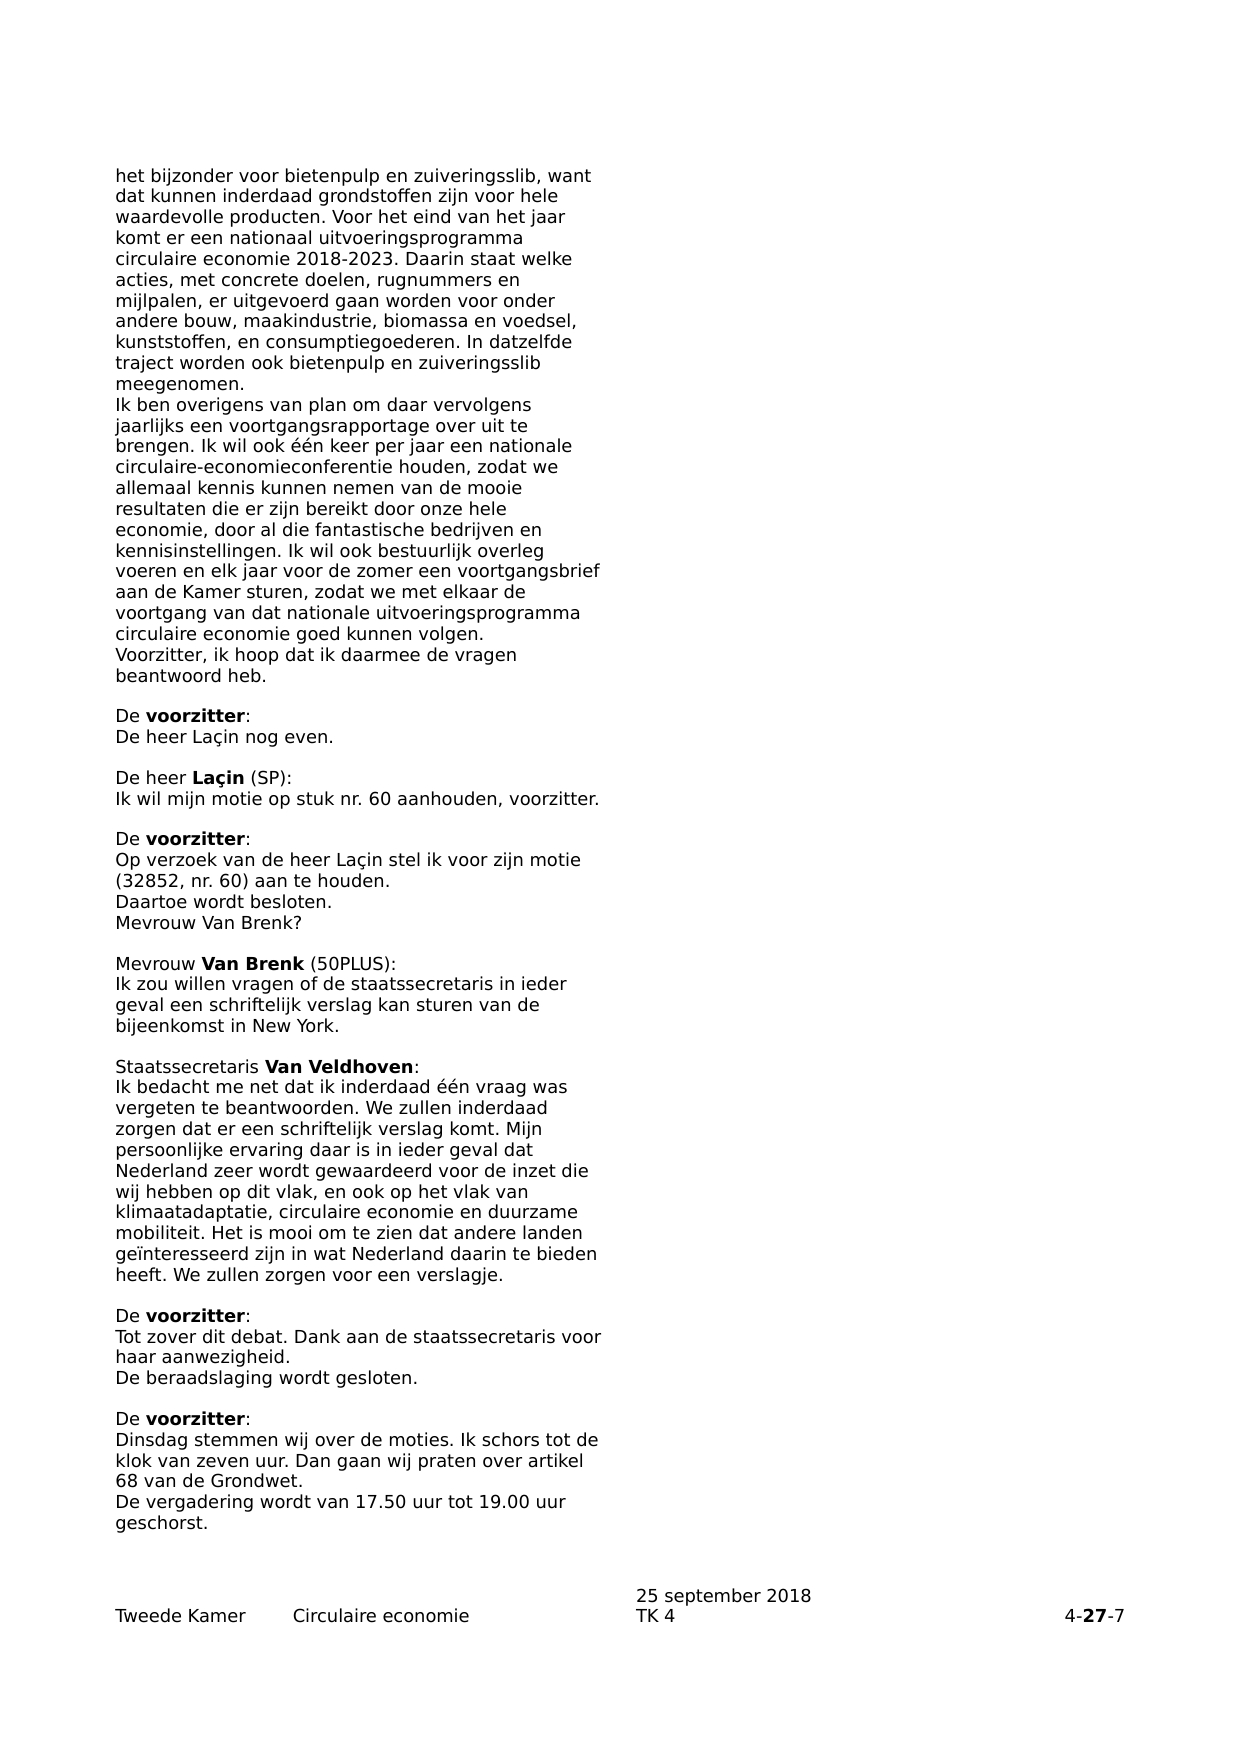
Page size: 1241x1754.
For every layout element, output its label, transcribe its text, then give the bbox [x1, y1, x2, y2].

text Ik ben overigens van plan om daar vervolgens jaarlijks een voortgangsrapportage over uit te brengen. Ik wil ook één keer per jaar een nationale circulaire-economieconferentie houden, zodat we allemaal kennis kunnen nemen van de mooie resultaten die er zijn bereikt door onze hele economie, door al die fantastische bedrijven en kennisinstellingen. Ik wil ook bestuurlijk overleg voeren en elk jaar voor de zomer een voortgangsbrief aan de Kamer sturen, zodat we met elkaar de voortgang van dat nationale uitvoeringsprogramma circulaire economie goed kunnen volgen. [115, 394, 605, 644]
text Daartoe wordt besloten. [115, 892, 605, 912]
text Tot zover dit debat. Dank aan de staatssecretaris voor haar aanwezigheid. [115, 1326, 605, 1368]
text De heer Laçin (SP): [115, 768, 605, 788]
text De vergadering wordt van 17.50 uur tot 19.00 uur geschorst. [115, 1492, 605, 1534]
text Ik zou willen vragen of de staatssecretaris in ieder geval een schriftelijk verslag kan sturen van de bijeenkomst in New York. [115, 974, 605, 1037]
text De voorzitter: [115, 829, 605, 850]
text Staatssecretaris Van Veldhoven: [115, 1057, 605, 1077]
text De voorzitter: [115, 1409, 605, 1429]
text Mevrouw Van Brenk (50PLUS): [115, 953, 605, 974]
text het bijzonder voor bietenpulp en zuiveringsslib, want dat kunnen inderdaad grondstoffen zijn voor hele waardevolle producten. Voor het eind van het jaar komt er een nationaal uitvoeringsprogramma circulaire economie 2018-2023. Daarin staat welke acties, met concrete doelen, rugnummers en mijlpalen, er uitgevoerd gaan worden voor onder andere bouw, maakindustrie, biomassa en voedsel, kunststoffen, en consumptiegoederen. In datzelfde traject worden ook bietenpulp en zuiveringsslib meegenomen. [115, 165, 605, 394]
text Ik wil mijn motie op stuk nr. 60 aanhouden, voorzitter. [115, 788, 605, 809]
text De heer Laçin nog even. [115, 727, 605, 748]
text Op verzoek van de heer Laçin stel ik voor zijn motie (32852, nr. 60) aan te houden. [115, 850, 605, 892]
text Ik bedacht me net dat ik inderdaad één vraag was vergeten te beantwoorden. We zullen inderdaad zorgen dat er een schriftelijk verslag komt. Mijn persoonlijke ervaring daar is in ieder geval dat Nederland zeer wordt gewaardeerd voor de inzet die wij hebben op dit vlak, en ook op het vlak van klimaatadaptatie, circulaire economie en duurzame mobiliteit. Het is mooi om te zien dat andere landen geïnteresseerd zijn in wat Nederland daarin te bieden heeft. We zullen zorgen voor een verslagje. [115, 1077, 605, 1286]
text Mevrouw Van Brenk? [115, 912, 605, 933]
text Voorzitter, ik hoop dat ik daarmee de vragen beantwoord heb. [115, 644, 605, 686]
text Dinsdag stemmen wij over de moties. Ik schors tot de klok van zeven uur. Dan gaan wij praten over artikel 68 van de Grondwet. [115, 1429, 605, 1492]
text De beraadslaging wordt gesloten. [115, 1368, 605, 1389]
text De voorzitter: [115, 706, 605, 727]
text De voorzitter: [115, 1306, 605, 1326]
